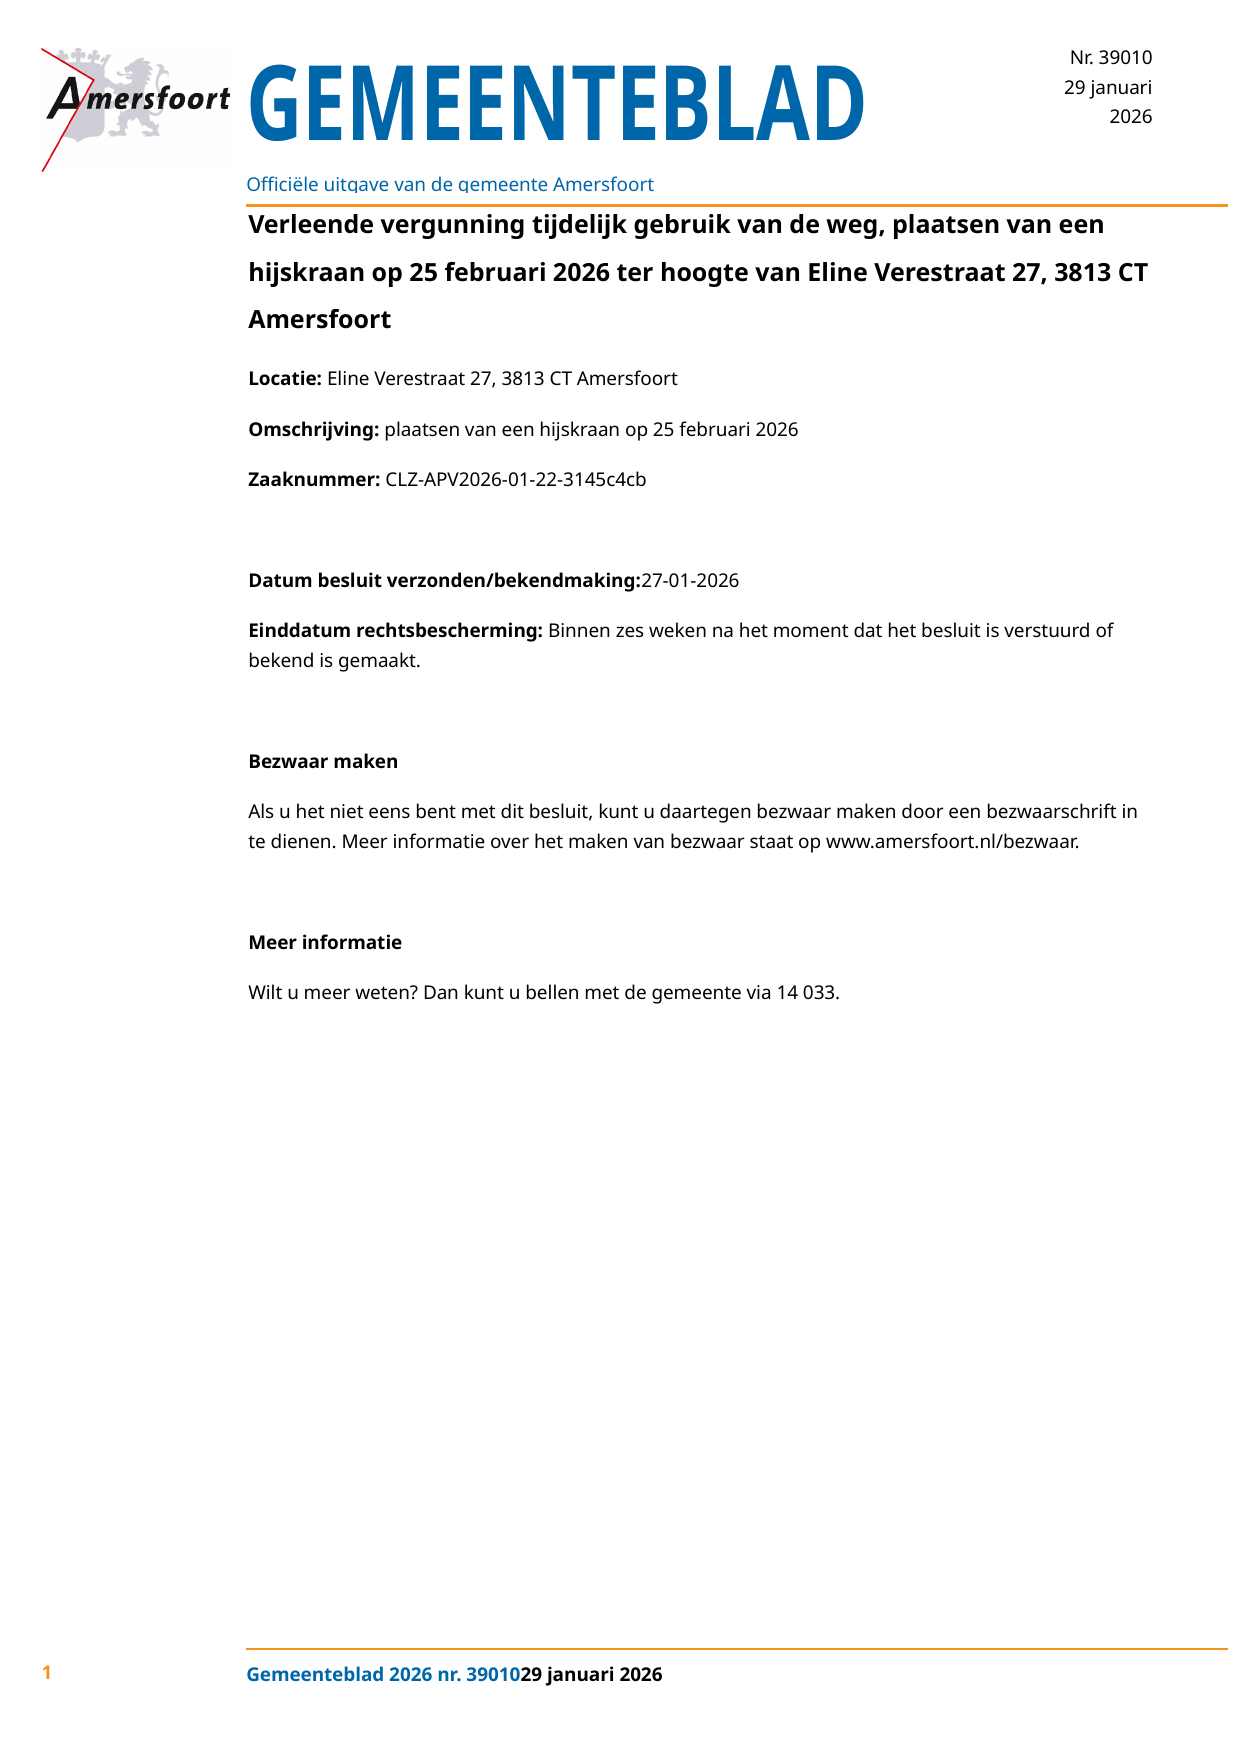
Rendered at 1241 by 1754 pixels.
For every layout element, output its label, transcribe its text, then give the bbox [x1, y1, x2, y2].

text Wilt u meer weten? Dan kunt u bellen met de gemeente via 14 033. [248, 979, 1152, 1005]
text Meer informatie [248, 929, 1152, 954]
text Als u het niet eens bent met dit besluit, kunt u daartegen bezwaar maken door een bezwaarschrift in te dienen. Meer informatie over het maken van bezwaar staat op www.amersfoort.nl/bezwaar. [248, 798, 1152, 854]
text Locatie: Eline Verestraat 27, 3813 CT Amersfoort [248, 366, 1152, 391]
text Omschrijving: plaatsen van een hijskraan op 25 februari 2026 [248, 416, 1152, 442]
text Einddatum rechtsbescherming: Binnen zes weken na het moment dat het besluit is verstuurd of bekend is gemaakt. [248, 618, 1152, 673]
picture [41, 47, 231, 172]
text Verleende vergunning tijdelijk gebruik van de weg, plaatsen van een hijskraan op 25 februari 2026 ter hoogte van Eline Verestraat 27, 3813 CT Amersfoort [248, 207, 1152, 336]
text Bezwaar maken [248, 748, 1152, 774]
text Zaaknummer: CLZ-APV2026-01-22-3145c4cb [248, 466, 1152, 492]
text Datum besluit verzonden/bekendmaking:27-01-2026 [248, 567, 1152, 593]
